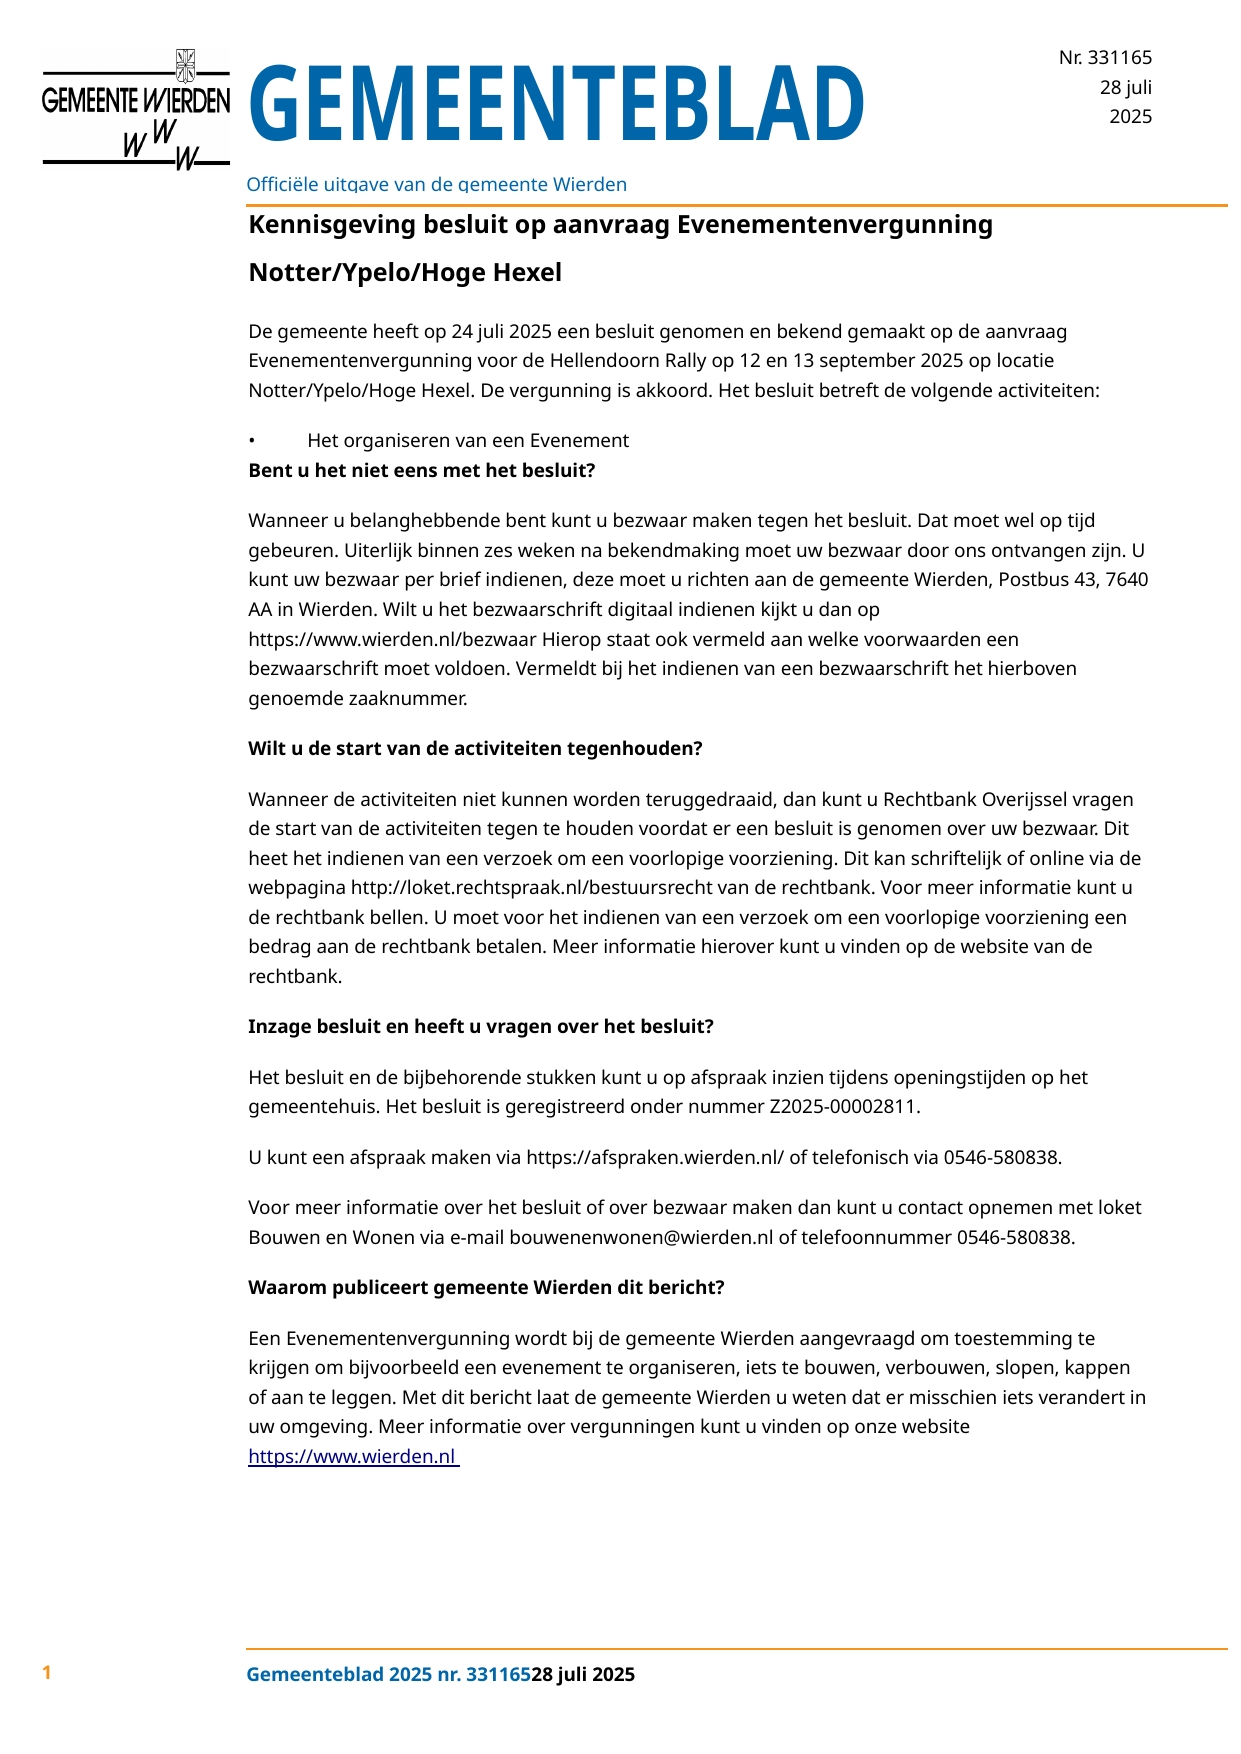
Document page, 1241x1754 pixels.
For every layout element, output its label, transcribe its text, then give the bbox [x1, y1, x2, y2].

text Voor meer informatie over het besluit of over bezwaar maken dan kunt u contact opnemen met loket Bouwen en Wonen via e-mail bouwenenwonen@wierden.nl of telefoonnummer 0546-580838. [248, 1194, 1152, 1250]
text Inzage besluit en heeft u vragen over het besluit? [248, 1014, 1152, 1039]
text U kunt een afspraak maken via https://afspraken.wierden.nl/ of telefonisch via 0546-580838. [248, 1144, 1152, 1170]
text Bent u het niet eens met het besluit? [248, 457, 1152, 483]
picture [41, 47, 231, 172]
text Wilt u de start van de activiteiten tegenhouden? [248, 735, 1152, 761]
list Het organiseren van een Evenement [248, 427, 1152, 453]
text De gemeente heeft op 24 juli 2025 een besluit genomen en bekend gemaakt op de aanvraag Evenementenvergunning voor de Hellendoorn Rally op 12 en 13 september 2025 op locatie Notter/Ypelo/Hoge Hexel. De vergunning is akkoord. Het besluit betreft de volgende activiteiten: [248, 318, 1152, 403]
text Wanneer u belanghebbende bent kunt u bezwaar maken tegen het besluit. Dat moet wel op tijd gebeuren. Uiterlijk binnen zes weken na bekendmaking moet uw bezwaar door ons ontvangen zijn. U kunt uw bezwaar per brief indienen, deze moet u richten aan de gemeente Wierden, Postbus 43, 7640 AA in Wierden. Wilt u het bezwaarschrift digitaal indienen kijkt u dan op https://www.wierden.nl/bezwaar Hierop staat ook vermeld aan welke voorwaarden een bezwaarschrift moet voldoen. Vermeldt bij het indienen van een bezwaarschrift het hierboven genoemde zaaknummer. [248, 507, 1152, 711]
text Kennisgeving besluit op aanvraag Evenementenvergunning Notter/Ypelo/Hoge Hexel [248, 207, 1152, 288]
text Wanneer de activiteiten niet kunnen worden teruggedraaid, dan kunt u Rechtbank Overijssel vragen de start van de activiteiten tegen te houden voordat er een besluit is genomen over uw bezwaar. Dit heet het indienen van een verzoek om een voorlopige voorziening. Dit kan schriftelijk of online via de webpagina http://loket.rechtspraak.nl/bestuursrecht van de rechtbank. Voor meer informatie kunt u de rechtbank bellen. U moet voor het indienen van een verzoek om een voorlopige voorziening een bedrag aan de rechtbank betalen. Meer informatie hierover kunt u vinden op de website van de rechtbank. [248, 786, 1152, 989]
text Een Evenementenvergunning wordt bij de gemeente Wierden aangevraagd om toestemming te krijgen om bijvoorbeeld een evenement te organiseren, iets te bouwen, verbouwen, slopen, kappen of aan te leggen. Met dit bericht laat de gemeente Wierden u weten dat er misschien iets verandert in uw omgeving. Meer informatie over vergunningen kunt u vinden op onze website https://www.wierden.nl [248, 1325, 1152, 1469]
text Het besluit en de bijbehorende stukken kunt u op afspraak inzien tijdens openingstijden op het gemeentehuis. Het besluit is geregistreerd onder nummer Z2025-00002811. [248, 1064, 1152, 1119]
text Waarom publiceert gemeente Wierden dit bericht? [248, 1274, 1152, 1300]
